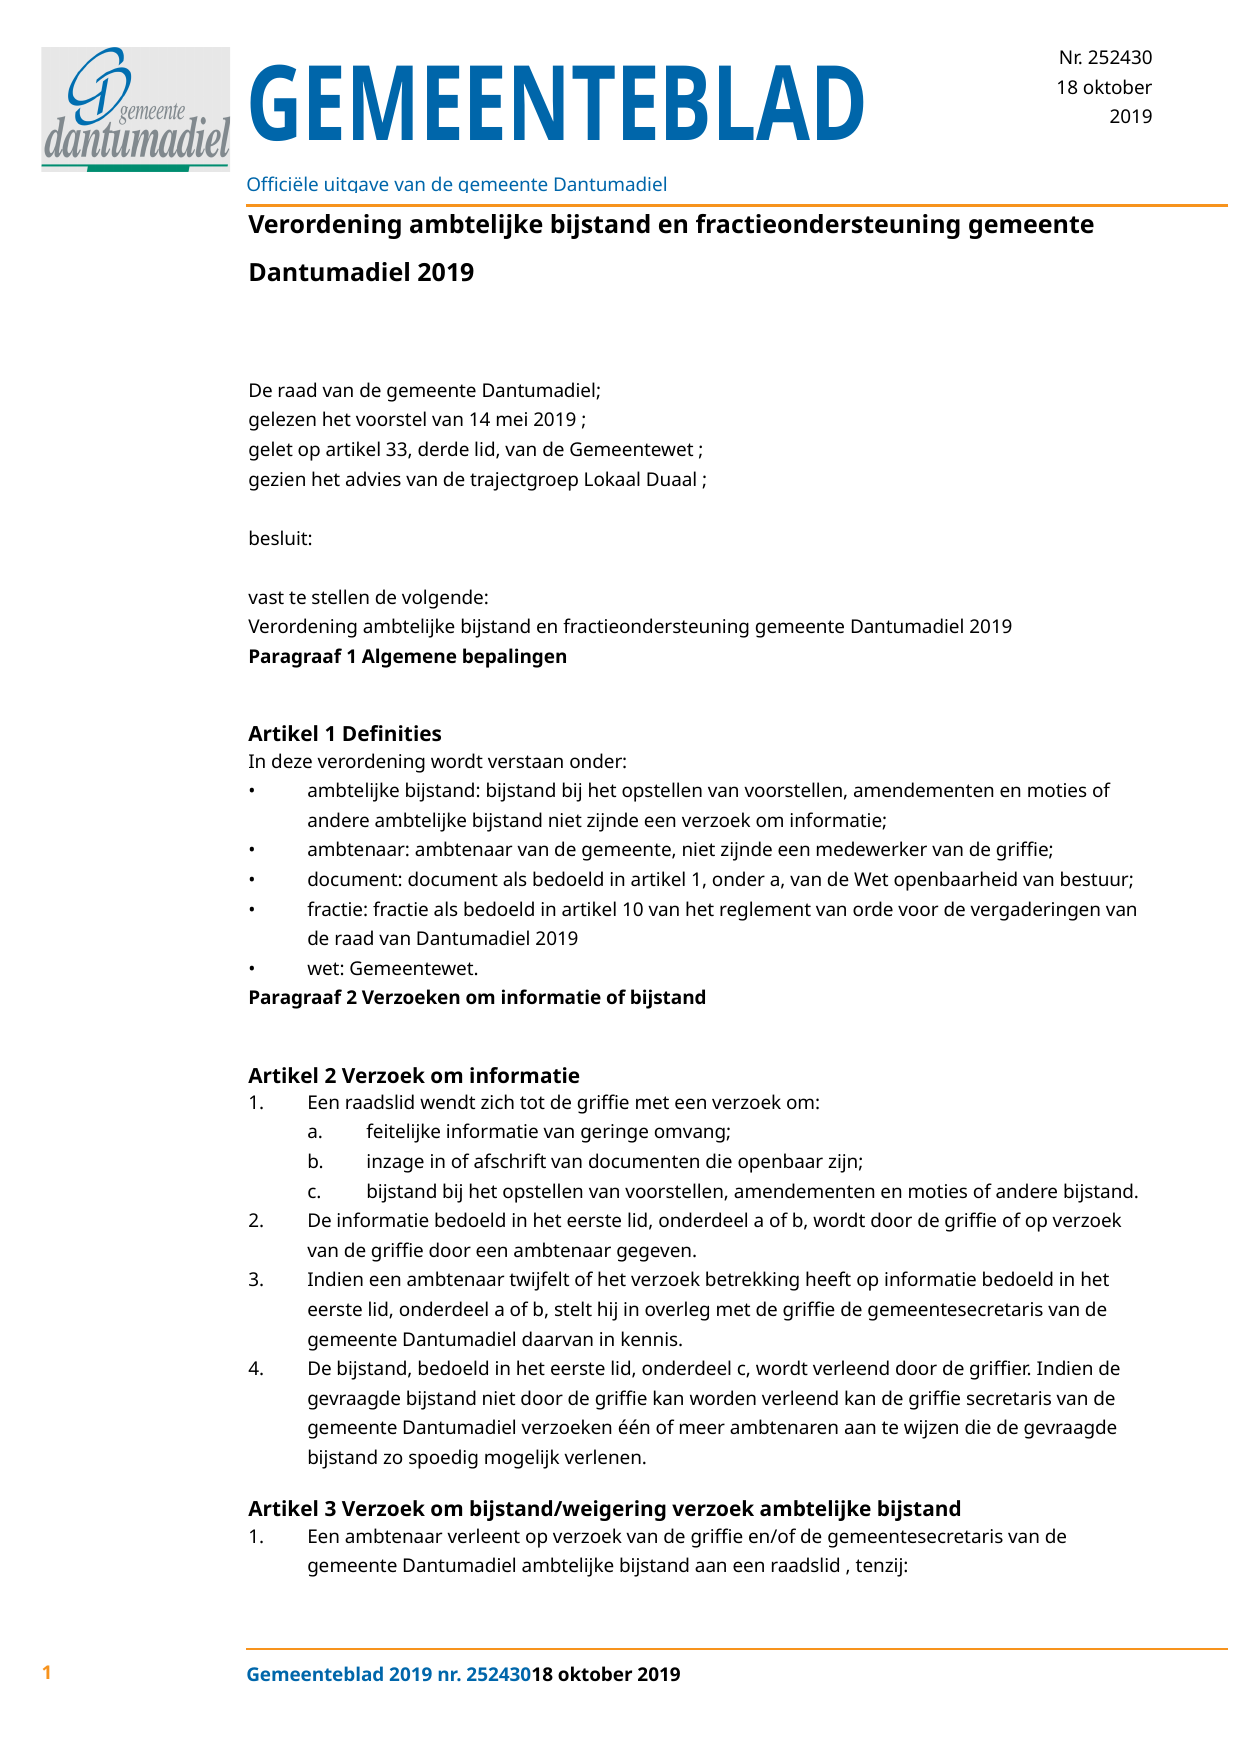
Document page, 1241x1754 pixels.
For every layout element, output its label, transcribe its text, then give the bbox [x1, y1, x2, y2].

list Een ambtenaar verleent op verzoek van de griffie en/of de gemeentesecretaris van de gemeente Dantumadiel ambtelijke bijstand aan een raadslid , tenzij: [248, 1523, 1152, 1578]
list document: document als bedoeld in artikel 1, onder a, van de Wet openbaarheid van bestuur; [248, 866, 1152, 892]
list De bijstand, bedoeld in het eerste lid, onderdeel c, wordt verleend door de griffier. Indien de gevraagde bijstand niet door de griffie kan worden verleend kan de griffie secretaris van de gemeente Dantumadiel verzoeken één of meer ambtenaren aan te wijzen die de gevraagde bijstand zo spoedig mogelijk verlenen. [248, 1355, 1152, 1470]
text vast te stellen de volgende: [248, 584, 1152, 610]
text Verordening ambtelijke bijstand en fractieondersteuning gemeente Dantumadiel 2019 [248, 614, 1152, 639]
list ambtenaar: ambtenaar van de gemeente, niet zijnde een medewerker van de griffie; [248, 837, 1152, 862]
list fractie: fractie als bedoeld in artikel 10 van het reglement van orde voor de vergaderingen van de raad van Dantumadiel 2019 [248, 896, 1152, 951]
text Artikel 2 Verzoek om informatie [248, 1061, 1152, 1089]
text besluit: [248, 525, 1152, 551]
text In deze verordening wordt verstaan onder: [248, 748, 1152, 774]
text De raad van de gemeente Dantumadiel; [248, 377, 1152, 403]
list Een raadslid wendt zich tot de griffie met een verzoek om: [248, 1089, 1152, 1115]
text Paragraaf 1 Algemene bepalingen [248, 643, 1152, 669]
list inzage in of afschrift van documenten die openbaar zijn; [307, 1148, 1152, 1174]
text Paragraaf 2 Verzoeken om informatie of bijstand [248, 984, 1152, 1010]
list wet: Gemeentewet. [248, 955, 1152, 981]
text gelezen het voorstel van 14 mei 2019 ; [248, 407, 1152, 432]
text Artikel 1 Definities [248, 719, 1152, 748]
list feitelijke informatie van geringe omvang; [307, 1119, 1152, 1144]
text gezien het advies van de trajectgroep Lokaal Duaal ; [248, 466, 1152, 492]
picture [41, 47, 231, 172]
text Artikel 3 Verzoek om bijstand/weigering verzoek ambtelijke bijstand [248, 1494, 1152, 1523]
list ambtelijke bijstand: bijstand bij het opstellen van voorstellen, amendementen en moties of andere ambtelijke bijstand niet zijnde een verzoek om informatie; [248, 777, 1152, 833]
text gelet op artikel 33, derde lid, van de Gemeentewet ; [248, 436, 1152, 462]
list Indien een ambtenaar twijfelt of het verzoek betrekking heeft op informatie bedoeld in het eerste lid, onderdeel a of b, stelt hij in overleg met de griffie de gemeentesecretaris van de gemeente Dantumadiel daarvan in kennis. [248, 1267, 1152, 1352]
list bijstand bij het opstellen van voorstellen, amendementen en moties of andere bijstand. [307, 1178, 1152, 1204]
text Verordening ambtelijke bijstand en fractieondersteuning gemeente Dantumadiel 2019 [248, 207, 1152, 288]
list De informatie bedoeld in het eerste lid, onderdeel a of b, wordt door de griffie of op verzoek van de griffie door een ambtenaar gegeven. [248, 1207, 1152, 1263]
